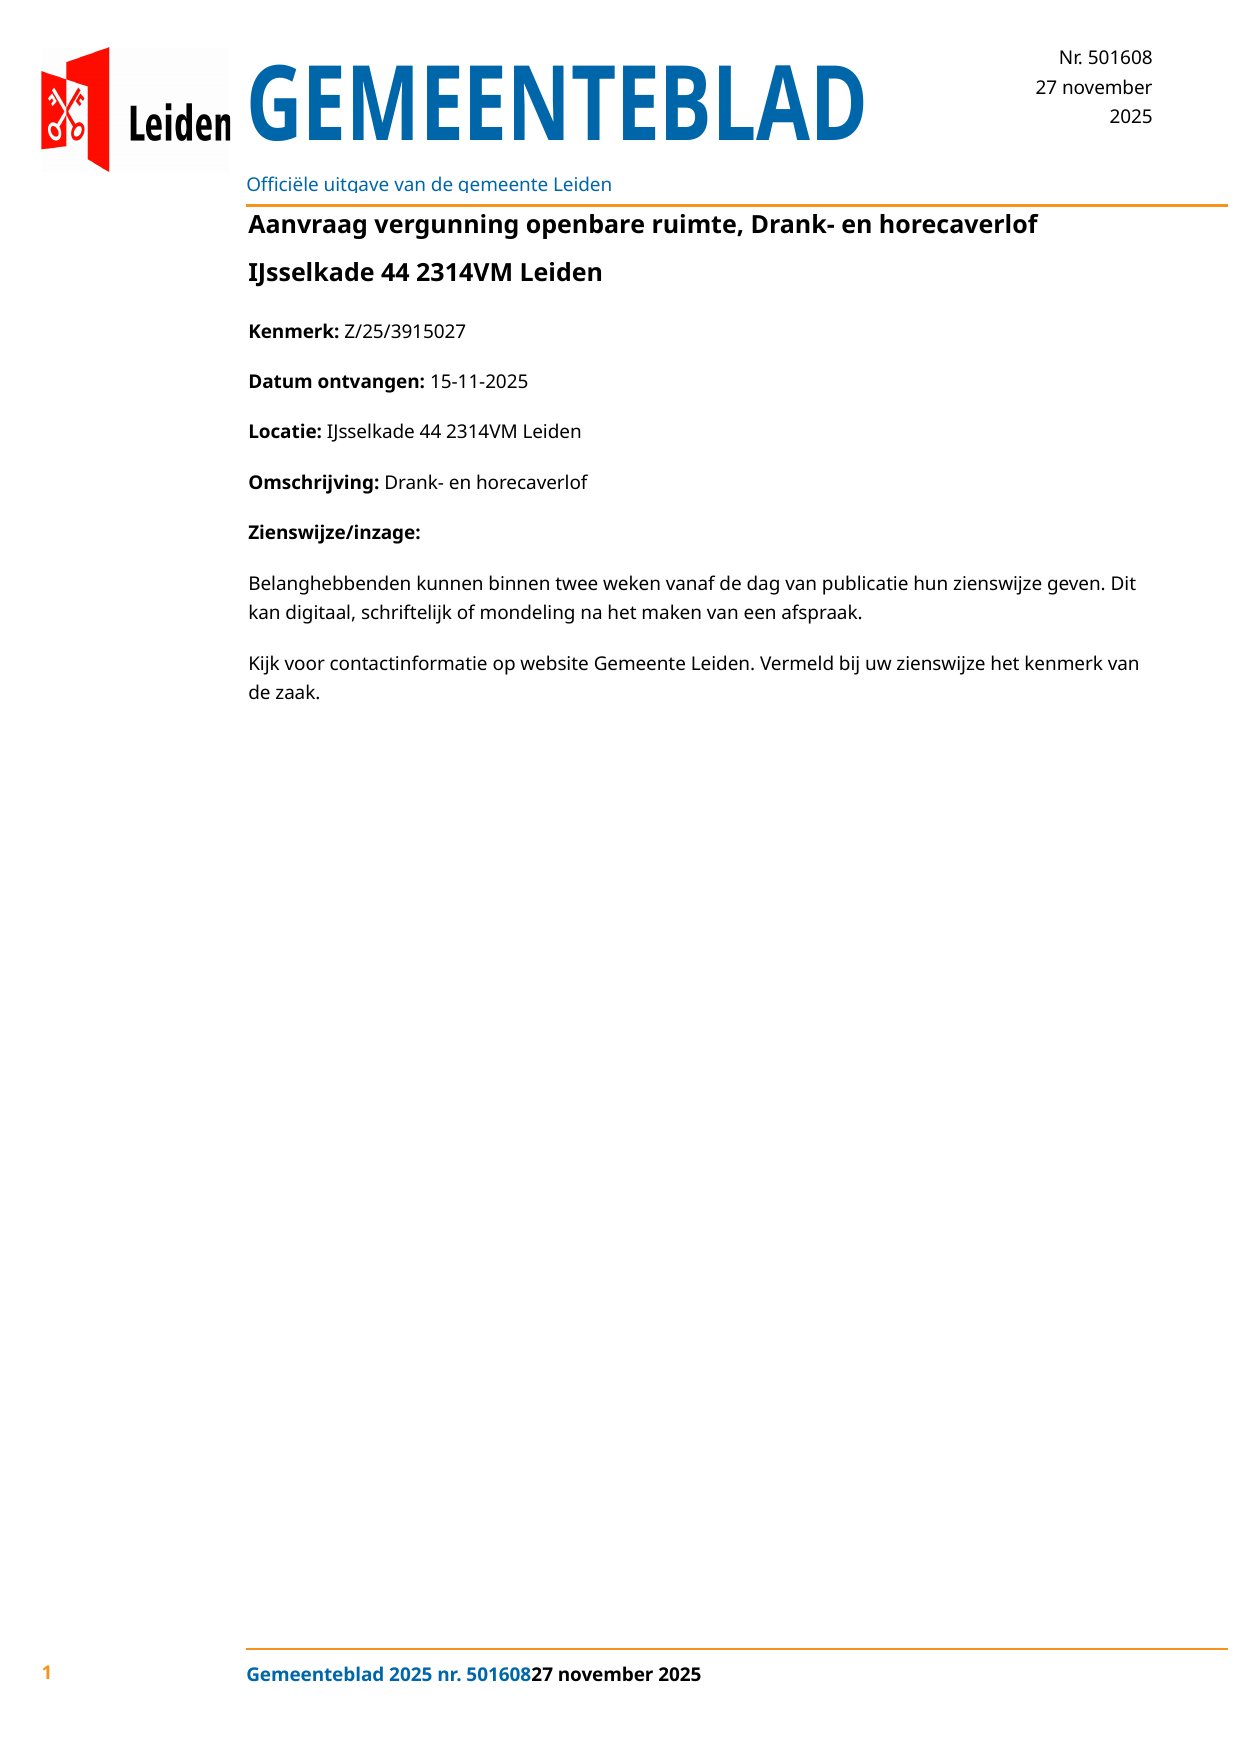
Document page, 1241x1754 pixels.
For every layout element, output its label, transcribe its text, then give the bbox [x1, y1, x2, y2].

text Zienswijze/inzage: [248, 519, 1152, 545]
picture [41, 47, 231, 172]
text Datum ontvangen: 15-11-2025 [248, 368, 1152, 394]
text Kenmerk: Z/25/3915027 [248, 318, 1152, 344]
text Omschrijving: Drank- en horecaverlof [248, 469, 1152, 495]
text Aanvraag vergunning openbare ruimte, Drank- en horecaverlof IJsselkade 44 2314VM Leiden [248, 207, 1152, 288]
text Kijk voor contactinformatie op website Gemeente Leiden. Vermeld bij uw zienswijze het kenmerk van de zaak. [248, 650, 1152, 705]
text Locatie: IJsselkade 44 2314VM Leiden [248, 419, 1152, 444]
text Belanghebbenden kunnen binnen twee weken vanaf de dag van publicatie hun zienswijze geven. Dit kan digitaal, schriftelijk of mondeling na het maken van een afspraak. [248, 570, 1152, 625]
